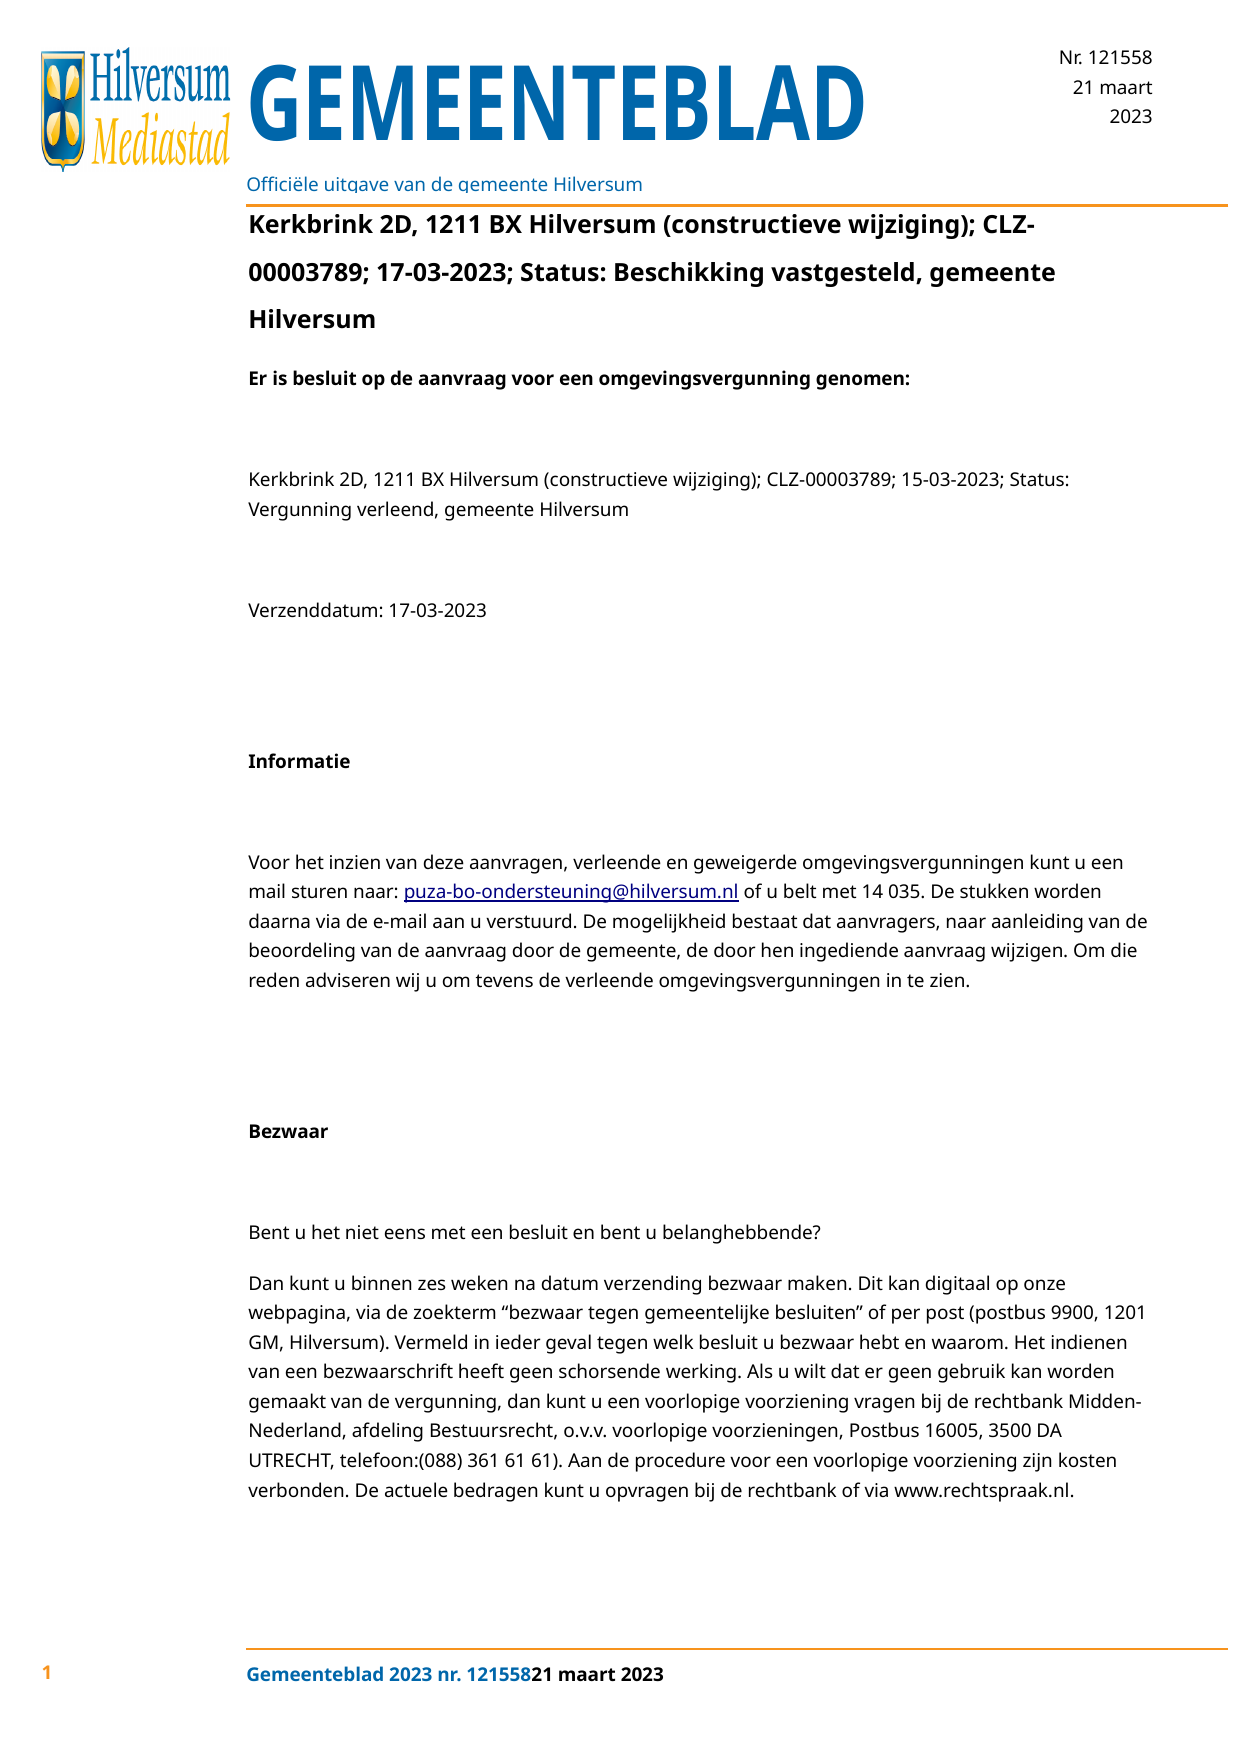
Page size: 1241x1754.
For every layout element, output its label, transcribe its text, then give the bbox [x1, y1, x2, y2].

text Dan kunt u binnen zes weken na datum verzending bezwaar maken. Dit kan digitaal op onze webpagina, via de zoekterm “bezwaar tegen gemeentelijke besluiten” of per post (postbus 9900, 1201 GM, Hilversum). Vermeld in ieder geval tegen welk besluit u bezwaar hebt en waarom. Het indienen van een bezwaarschrift heeft geen schorsende werking. Als u wilt dat er geen gebruik kan worden gemaakt van de vergunning, dan kunt u een voorlopige voorziening vragen bij de rechtbank Midden-Nederland, afdeling Bestuursrecht, o.v.v. voorlopige voorzieningen, Postbus 16005, 3500 DA UTRECHT, telefoon:(088) 361 61 61). Aan de procedure voor een voorlopige voorziening zijn kosten verbonden. De actuele bedragen kunt u opvragen bij de rechtbank of via www.rechtspraak.nl. [248, 1270, 1152, 1502]
text Verzenddatum: 17-03-2023 [248, 597, 1152, 622]
text Informatie [248, 748, 1152, 774]
text Bent u het niet eens met een besluit en bent u belanghebbende? [248, 1219, 1152, 1245]
text Voor het inzien van deze aanvragen, verleende en geweigerde omgevingsvergunningen kunt u een mail sturen naar: puza-bo-ondersteuning@hilversum.nl of u belt met 14 035. De stukken worden daarna via de e-mail aan u verstuurd. De mogelijkheid bestaat dat aanvragers, naar aanleiding van de beoordeling van de aanvraag door de gemeente, de door hen ingediende aanvraag wijzigen. Om die reden adviseren wij u om tevens de verleende omgevingsvergunningen in te zien. [248, 849, 1152, 993]
text Kerkbrink 2D, 1211 BX Hilversum (constructieve wijziging); CLZ-00003789; 17-03-2023; Status: Beschikking vastgesteld, gemeente Hilversum [248, 207, 1152, 336]
text Er is besluit op de aanvraag voor een omgevingsvergunning genomen: [248, 366, 1152, 391]
text Bezwaar [248, 1118, 1152, 1144]
picture [41, 47, 231, 172]
text Kerkbrink 2D, 1211 BX Hilversum (constructieve wijziging); CLZ-00003789; 15-03-2023; Status: Vergunning verleend, gemeente Hilversum [248, 466, 1152, 522]
